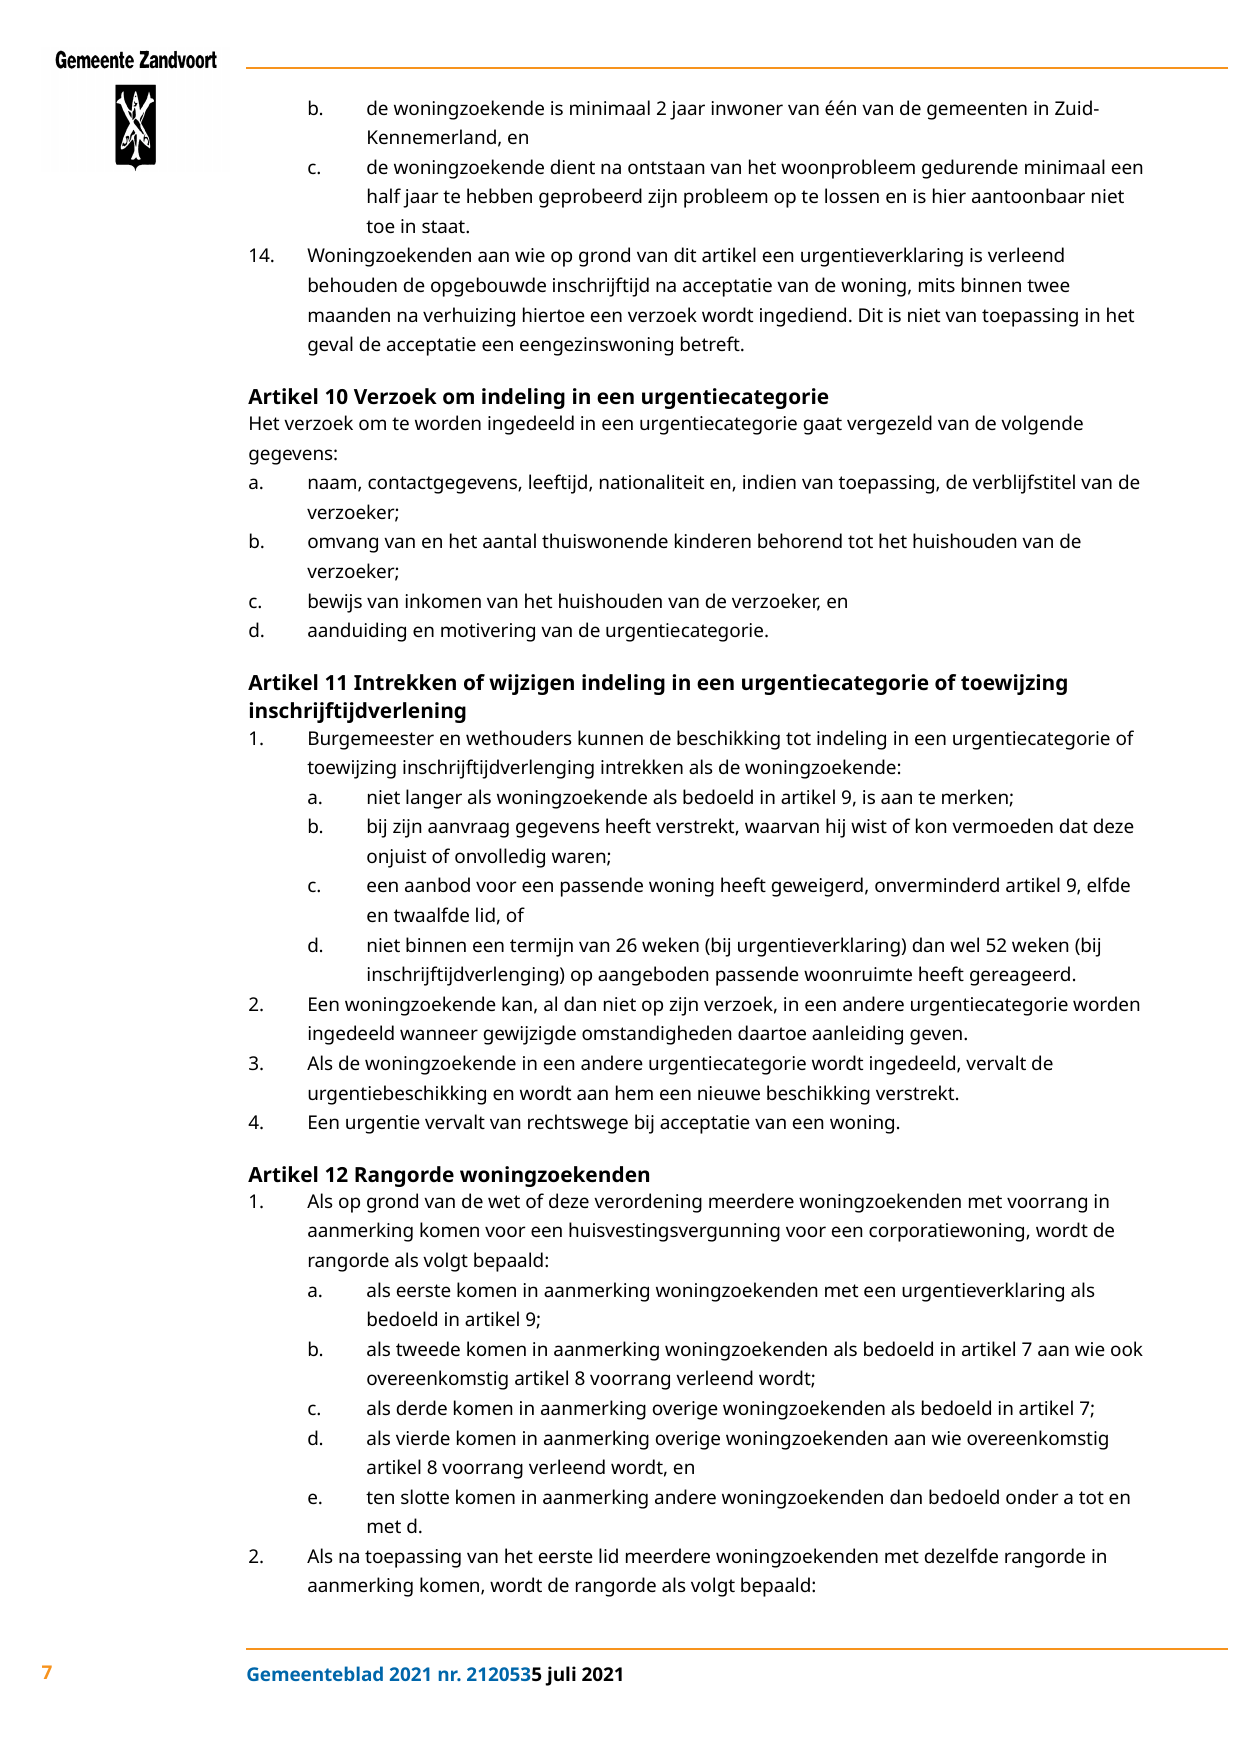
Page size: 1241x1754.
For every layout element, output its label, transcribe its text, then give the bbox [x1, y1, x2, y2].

list bewijs van inkomen van het huishouden van de verzoeker, en [248, 588, 1152, 613]
picture [41, 47, 231, 172]
text Artikel 10 Verzoek om indeling in een urgentiecategorie [248, 382, 1152, 410]
list Woningzoekenden aan wie op grond van dit artikel een urgentieverklaring is verleend behouden de opgebouwde inschrijftijd na acceptatie van de woning, mits binnen twee maanden na verhuizing hiertoe een verzoek wordt ingediend. Dit is niet van toepassing in het geval de acceptatie een eengezinswoning betreft. [248, 243, 1152, 357]
list een aanbod voor een passende woning heeft geweigerd, onverminderd artikel 9, elfde en twaalfde lid, of [307, 873, 1152, 928]
list bij zijn aanvraag gegevens heeft verstrekt, waarvan hij wist of kon vermoeden dat deze onjuist of onvolledig waren; [307, 813, 1152, 869]
list de woningzoekende is minimaal 2 jaar inwoner van één van de gemeenten in Zuid-Kennemerland, en [307, 95, 1152, 150]
list Als de woningzoekende in een andere urgentiecategorie wordt ingedeeld, vervalt de urgentiebeschikking en wordt aan hem een nieuwe beschikking verstrekt. [248, 1050, 1152, 1105]
list als tweede komen in aanmerking woningzoekenden als bedoeld in artikel 7 aan wie ook overeenkomstig artikel 8 voorrang verleend wordt; [307, 1336, 1152, 1391]
list als vierde komen in aanmerking overige woningzoekenden aan wie overeenkomstig artikel 8 voorrang verleend wordt, en [307, 1425, 1152, 1480]
list als derde komen in aanmerking overige woningzoekenden als bedoeld in artikel 7; [307, 1395, 1152, 1421]
list Als op grond van de wet of deze verordening meerdere woningzoekenden met voorrang in aanmerking komen voor een huisvestingsvergunning voor een corporatiewoning, wordt de rangorde als volgt bepaald: [248, 1188, 1152, 1273]
list Burgemeester en wethouders kunnen de beschikking tot indeling in een urgentiecategorie of toewijzing inschrijftijdverlenging intrekken als de woningzoekende: [248, 725, 1152, 780]
list Een urgentie vervalt van rechtswege bij acceptatie van een woning. [248, 1109, 1152, 1135]
list Als na toepassing van het eerste lid meerdere woningzoekenden met dezelfde rangorde in aanmerking komen, wordt de rangorde als volgt bepaald: [248, 1543, 1152, 1598]
list niet binnen een termijn van 26 weken (bij urgentieverklaring) dan wel 52 weken (bij inschrijftijdverlenging) op aangeboden passende woonruimte heeft gereageerd. [307, 932, 1152, 987]
list als eerste komen in aanmerking woningzoekenden met een urgentieverklaring als bedoeld in artikel 9; [307, 1277, 1152, 1332]
list de woningzoekende dient na ontstaan van het woonprobleem gedurende minimaal een half jaar te hebben geprobeerd zijn probleem op te lossen en is hier aantoonbaar niet toe in staat. [307, 154, 1152, 239]
list niet langer als woningzoekende als bedoeld in artikel 9, is aan te merken; [307, 784, 1152, 809]
text Artikel 12 Rangorde woningzoekenden [248, 1160, 1152, 1188]
list aanduiding en motivering van de urgentiecategorie. [248, 617, 1152, 643]
text Het verzoek om te worden ingedeeld in een urgentiecategorie gaat vergezeld van de volgende gegevens: [248, 410, 1152, 466]
list naam, contactgegevens, leeftijd, nationaliteit en, indien van toepassing, de verblijfstitel van de verzoeker; [248, 469, 1152, 525]
list Een woningzoekende kan, al dan niet op zijn verzoek, in een andere urgentiecategorie worden ingedeeld wanneer gewijzigde omstandigheden daartoe aanleiding geven. [248, 991, 1152, 1046]
list ten slotte komen in aanmerking andere woningzoekenden dan bedoeld onder a tot en met d. [307, 1484, 1152, 1539]
list omvang van en het aantal thuiswonende kinderen behorend tot het huishouden van de verzoeker; [248, 529, 1152, 584]
text Artikel 11 Intrekken of wijzigen indeling in een urgentiecategorie of toewijzing inschrijftijdverlening [248, 668, 1152, 725]
